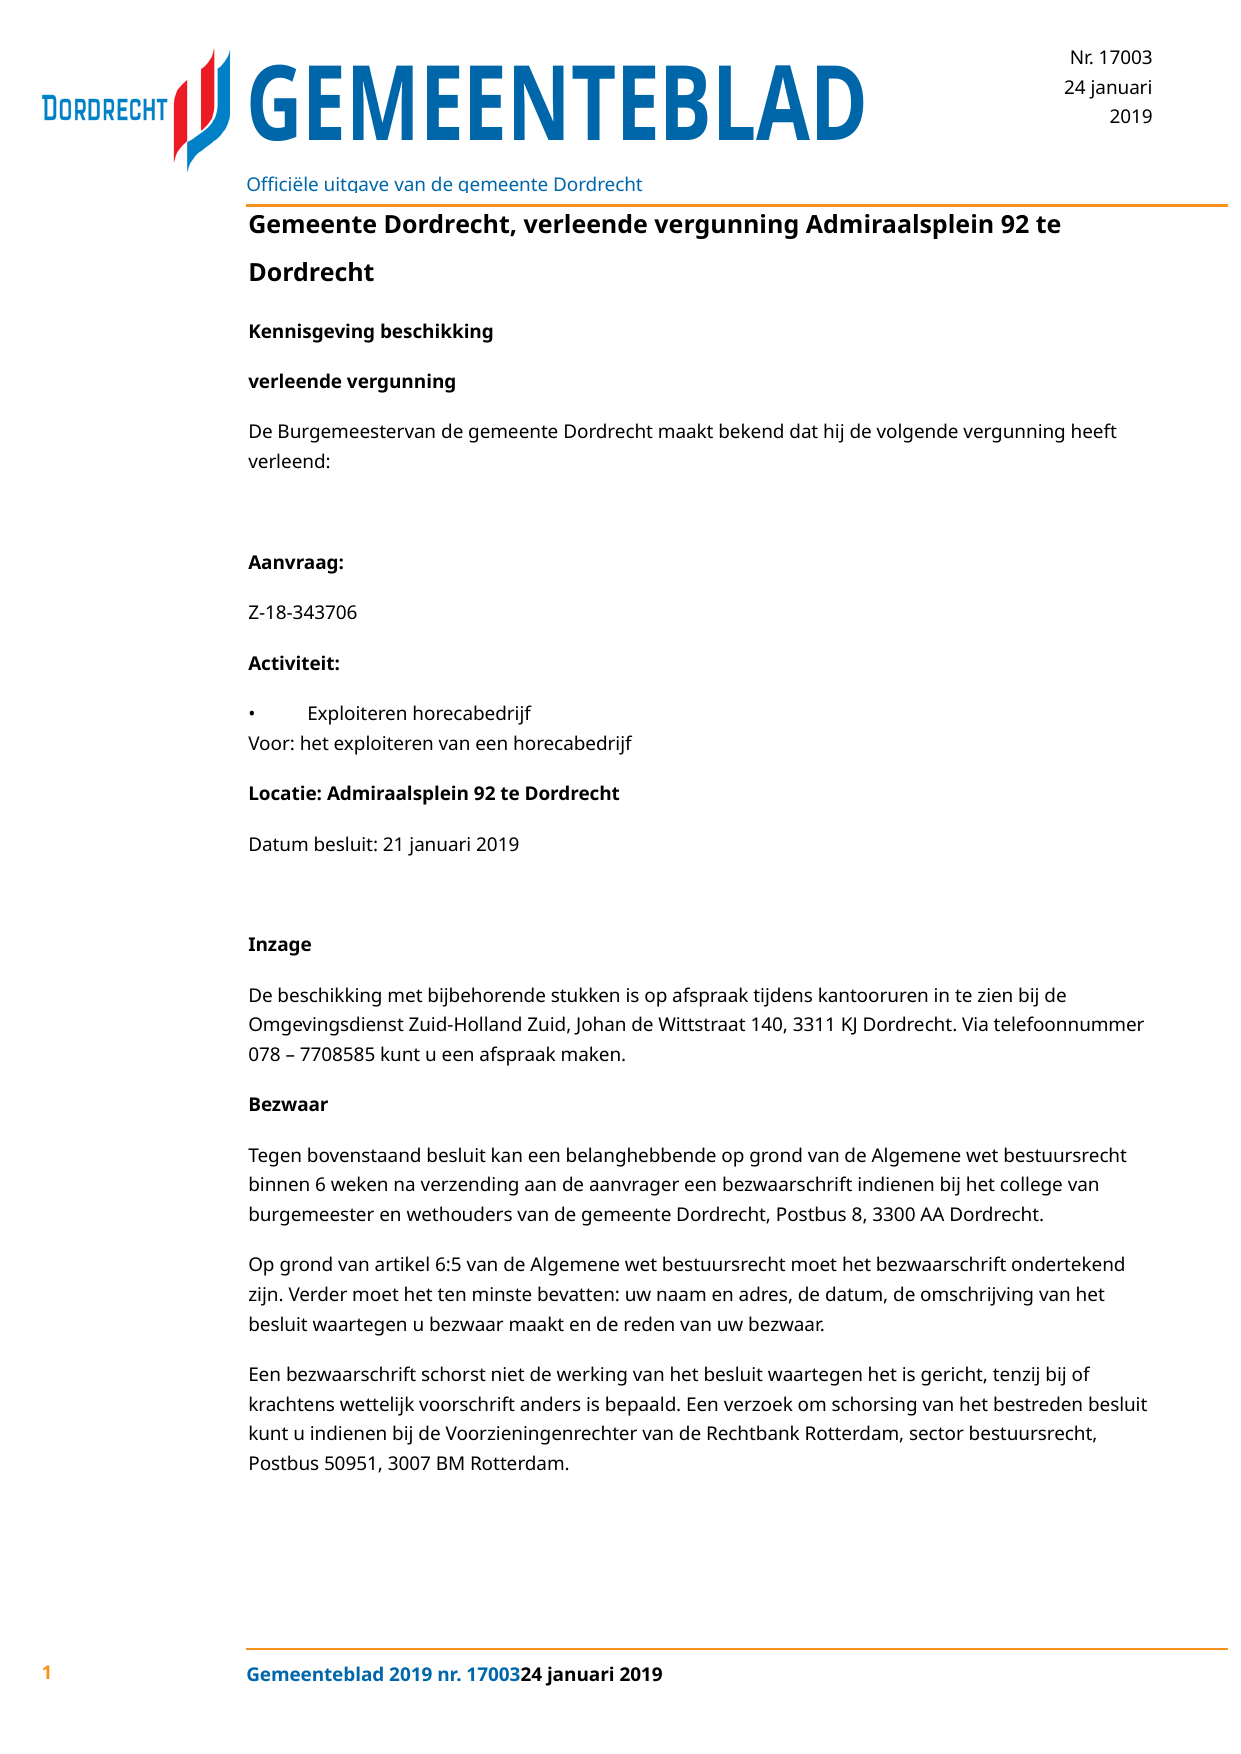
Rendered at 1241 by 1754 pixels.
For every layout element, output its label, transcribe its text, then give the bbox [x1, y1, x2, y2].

text Voor: het exploiteren van een horecabedrijf [248, 730, 1152, 756]
text De Burgemeestervan de gemeente Dordrecht maakt bekend dat hij de volgende vergunning heeft verleend: [248, 419, 1152, 474]
text Inzage [248, 932, 1152, 957]
text Z-18-343706 [248, 599, 1152, 625]
text Bezwaar [248, 1092, 1152, 1117]
text Op grond van artikel 6:5 van de Algemene wet bestuursrecht moet het bezwaarschrift ondertekend zijn. Verder moet het ten minste bevatten: uw naam en adres, de datum, de omschrijving van het besluit waartegen u bezwaar maakt en de reden van uw bezwaar. [248, 1252, 1152, 1337]
text Datum besluit: 21 januari 2019 [248, 831, 1152, 857]
picture [41, 47, 231, 172]
text Kennisgeving beschikking [248, 318, 1152, 344]
text verleende vergunning [248, 368, 1152, 394]
text De beschikking met bijbehorende stukken is op afspraak tijdens kantooruren in te zien bij de Omgevingsdienst Zuid-Holland Zuid, Johan de Wittstraat 140, 3311 KJ Dordrecht. Via telefoonnummer 078 – 7708585 kunt u een afspraak maken. [248, 982, 1152, 1067]
list Exploiteren horecabedrijf [248, 700, 1152, 726]
text Locatie: Admiraalsplein 92 te Dordrecht [248, 780, 1152, 806]
text Gemeente Dordrecht, verleende vergunning Admiraalsplein 92 te Dordrecht [248, 207, 1152, 288]
text Activiteit: [248, 650, 1152, 676]
text Aanvraag: [248, 549, 1152, 575]
text Een bezwaarschrift schorst niet de werking van het besluit waartegen het is gericht, tenzij bij of krachtens wettelijk voorschrift anders is bepaald. Een verzoek om schorsing van het bestreden besluit kunt u indienen bij de Voorzieningenrechter van de Rechtbank Rotterdam, sector bestuursrecht, Postbus 50951, 3007 BM Rotterdam. [248, 1361, 1152, 1476]
text Tegen bovenstaand besluit kan een belanghebbende op grond van de Algemene wet bestuursrecht binnen 6 weken na verzending aan de aanvrager een bezwaarschrift indienen bij het college van burgemeester en wethouders van de gemeente Dordrecht, Postbus 8, 3300 AA Dordrecht. [248, 1142, 1152, 1227]
